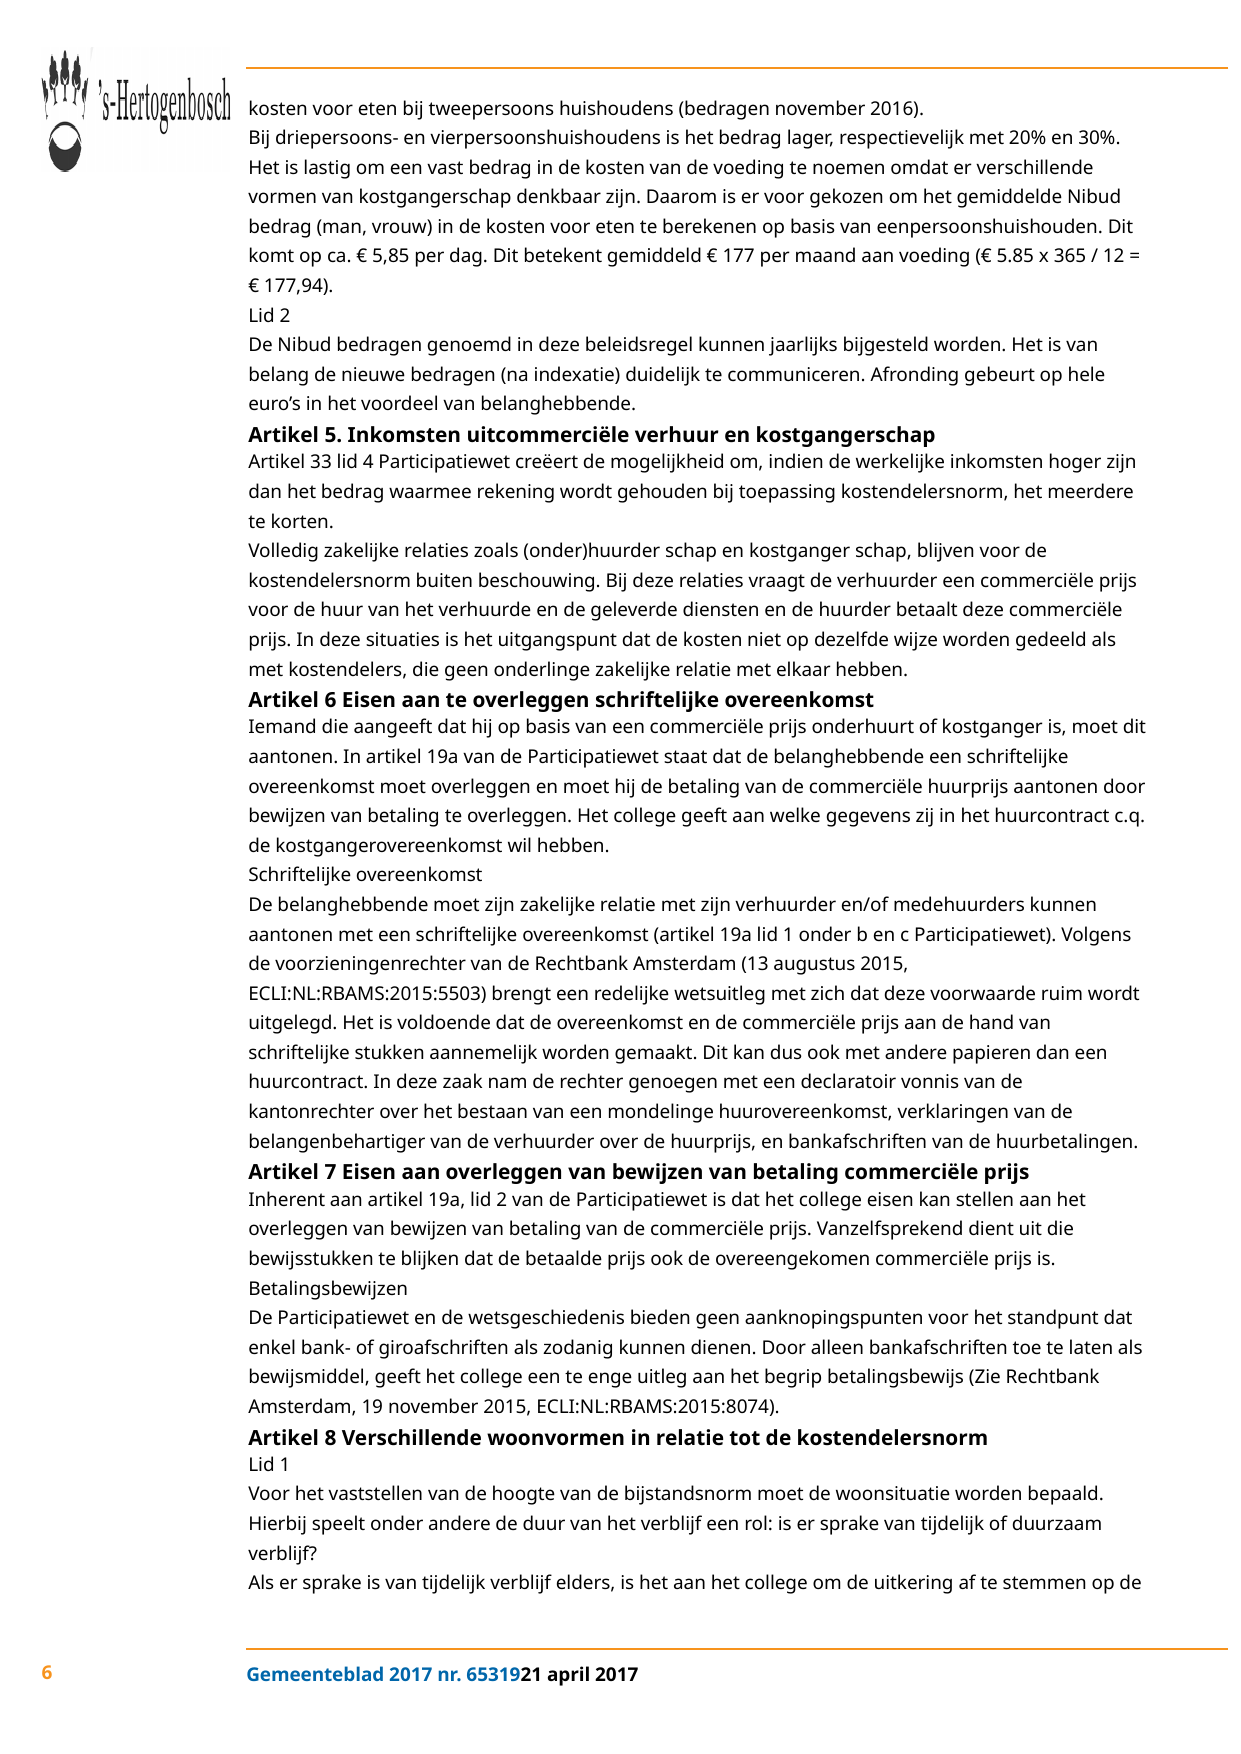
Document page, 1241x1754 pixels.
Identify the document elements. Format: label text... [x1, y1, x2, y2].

text Het is lastig om een vast bedrag in de kosten van de voeding te noemen omdat er verschillende vormen van kostgangerschap denkbaar zijn. Daarom is er voor gekozen om het gemiddelde Nibud bedrag (man, vrouw) in de kosten voor eten te berekenen op basis van eenpersoonshuishouden. Dit komt op ca. € 5,85 per dag. Dit betekent gemiddeld € 177 per maand aan voeding (€ 5.85 x 365 / 12 = € 177,94). [248, 154, 1152, 298]
text Artikel 7 Eisen aan overleggen van bewijzen van betaling commerciële prijs [248, 1157, 1152, 1186]
text Artikel 33 lid 4 Participatiewet creëert de mogelijkheid om, indien de werkelijke inkomsten hoger zijn dan het bedrag waarmee rekening wordt gehouden bij toepassing kostendelersnorm, het meerdere te korten. [248, 449, 1152, 533]
picture [41, 47, 231, 172]
text Volledig zakelijke relaties zoals (onder)huurder schap en kostganger schap, blijven voor de kostendelersnorm buiten beschouwing. Bij deze relaties vraagt de verhuurder een commerciële prijs voor de huur van het verhuurde en de geleverde diensten en de huurder betaalt deze commerciële prijs. In deze situaties is het uitgangspunt dat de kosten niet op dezelfde wijze worden gedeeld als met kostendelers, die geen onderlinge zakelijke relatie met elkaar hebben. [248, 537, 1152, 681]
text Artikel 5. Inkomsten uitcommerciële verhuur en kostgangerschap [248, 420, 1152, 449]
text Inherent aan artikel 19a, lid 2 van de Participatiewet is dat het college eisen kan stellen aan het overleggen van bewijzen van betaling van de commerciële prijs. Vanzelfsprekend dient uit die bewijsstukken te blijken dat de betaalde prijs ook de overeengekomen commerciële prijs is. [248, 1186, 1152, 1271]
text De Nibud bedragen genoemd in deze beleidsregel kunnen jaarlijks bijgesteld worden. Het is van belang de nieuwe bedragen (na indexatie) duidelijk te communiceren. Afronding gebeurt op hele euro’s in het voordeel van belanghebbende. [248, 331, 1152, 416]
text Lid 1 [248, 1451, 1152, 1477]
text De Participatiewet en de wetsgeschiedenis bieden geen aanknopingspunten voor het standpunt dat enkel bank- of giroafschriften als zodanig kunnen dienen. Door alleen bankafschriften toe te laten als bewijsmiddel, geeft het college een te enge uitleg aan het begrip betalingsbewijs (Zie Rechtbank Amsterdam, 19 november 2015, ECLI:NL:RBAMS:2015:8074). [248, 1304, 1152, 1419]
text De belanghebbende moet zijn zakelijke relatie met zijn verhuurder en/of medehuurders kunnen aantonen met een schriftelijke overeenkomst (artikel 19a lid 1 onder b en c Participatiewet). Volgens de voorzieningenrechter van de Rechtbank Amsterdam (13 augustus 2015, ECLI:NL:RBAMS:2015:5503) brengt een redelijke wetsuitleg met zich dat deze voorwaarde ruim wordt uitgelegd. Het is voldoende dat de overeenkomst en de commerciële prijs aan de hand van schriftelijke stukken aannemelijk worden gemaakt. Dit kan dus ook met andere papieren dan een huurcontract. In deze zaak nam de rechter genoegen met een declaratoir vonnis van de kantonrechter over het bestaan van een mondelinge huurovereenkomst, verklaringen van de belangenbehartiger van de verhuurder over de huurprijs, en bankafschriften van de huurbetalingen. [248, 891, 1152, 1154]
text Als er sprake is van tijdelijk verblijf elders, is het aan het college om de uitkering af te stemmen op de [248, 1569, 1152, 1595]
text Voor het vaststellen van de hoogte van de bijstandsnorm moet de woonsituatie worden bepaald. [248, 1481, 1152, 1506]
text Bij driepersoons- en vierpersoonshuishoudens is het bedrag lager, respectievelijk met 20% en 30%. [248, 124, 1152, 150]
text Artikel 8 Verschillende woonvormen in relatie tot de kostendelersnorm [248, 1423, 1152, 1451]
text Iemand die aangeeft dat hij op basis van een commerciële prijs onderhuurt of kostganger is, moet dit aantonen. In artikel 19a van de Participatiewet staat dat de belanghebbende een schriftelijke overeenkomst moet overleggen en moet hij de betaling van de commerciële huurprijs aantonen door bewijzen van betaling te overleggen. Het college geeft aan welke gegevens zij in het huurcontract c.q. de kostgangerovereenkomst wil hebben. [248, 714, 1152, 858]
text Hierbij speelt onder andere de duur van het verblijf een rol: is er sprake van tijdelijk of duurzaam verblijf? [248, 1510, 1152, 1566]
text Lid 2 [248, 302, 1152, 328]
text Betalingsbewijzen [248, 1275, 1152, 1300]
text kosten voor eten bij tweepersoons huishoudens (bedragen november 2016). [248, 95, 1152, 121]
text Schriftelijke overeenkomst [248, 862, 1152, 887]
text Artikel 6 Eisen aan te overleggen schriftelijke overeenkomst [248, 685, 1152, 714]
